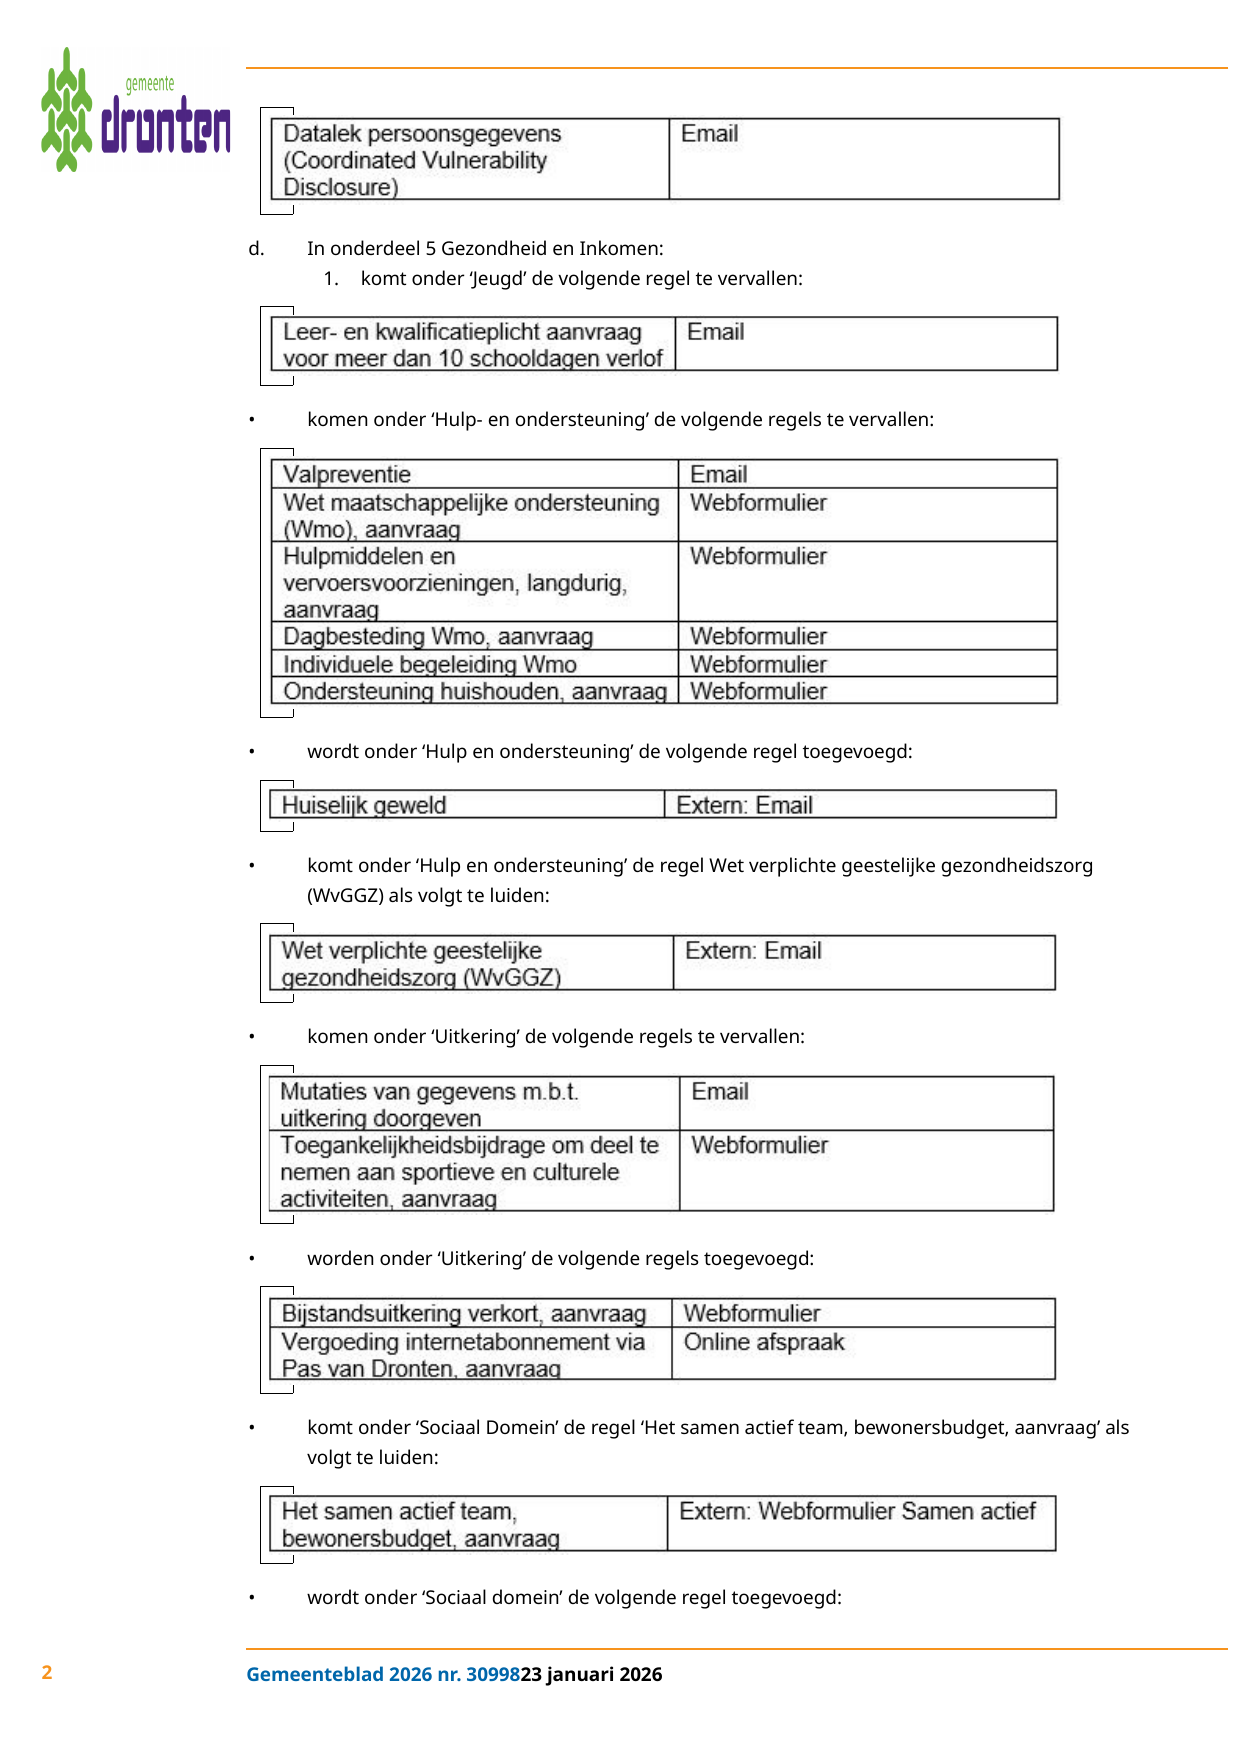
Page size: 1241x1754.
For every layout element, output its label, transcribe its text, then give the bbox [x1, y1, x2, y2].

picture [268, 788, 1065, 822]
list komen onder ‘Hulp- en ondersteuning’ de volgende regels te vervallen: [248, 406, 1152, 432]
list komt onder ‘Hulp en ondersteuning’ de regel Wet verplichte geestelijke gezondheidszorg (WvGGZ) als volgt te luiden: [248, 852, 1152, 908]
picture [268, 456, 1063, 709]
picture [268, 1494, 1060, 1555]
list wordt onder ‘Hulp en ondersteuning’ de volgende regel toegevoegd: [248, 738, 1152, 764]
list In onderdeel 5 Gezondheid en Inkomen: [248, 235, 1152, 261]
picture [268, 315, 1060, 376]
picture [268, 1295, 1061, 1385]
list komt onder ‘Sociaal Domein’ de regel ‘Het samen actief team, bewonersbudget, aanvraag’ als volgt te luiden: [248, 1414, 1152, 1470]
picture [268, 115, 1065, 205]
list komt onder ‘Jeugd’ de volgende regel te vervallen: [323, 265, 1152, 290]
list komen onder ‘Uitkering’ de volgende regels te vervallen: [248, 1023, 1152, 1049]
picture [41, 47, 231, 172]
picture [268, 1073, 1061, 1215]
list wordt onder ‘Sociaal domein’ de volgende regel toegevoegd: [248, 1584, 1152, 1610]
list worden onder ‘Uitkering’ de volgende regels toegevoegd: [248, 1245, 1152, 1270]
picture [268, 932, 1061, 994]
